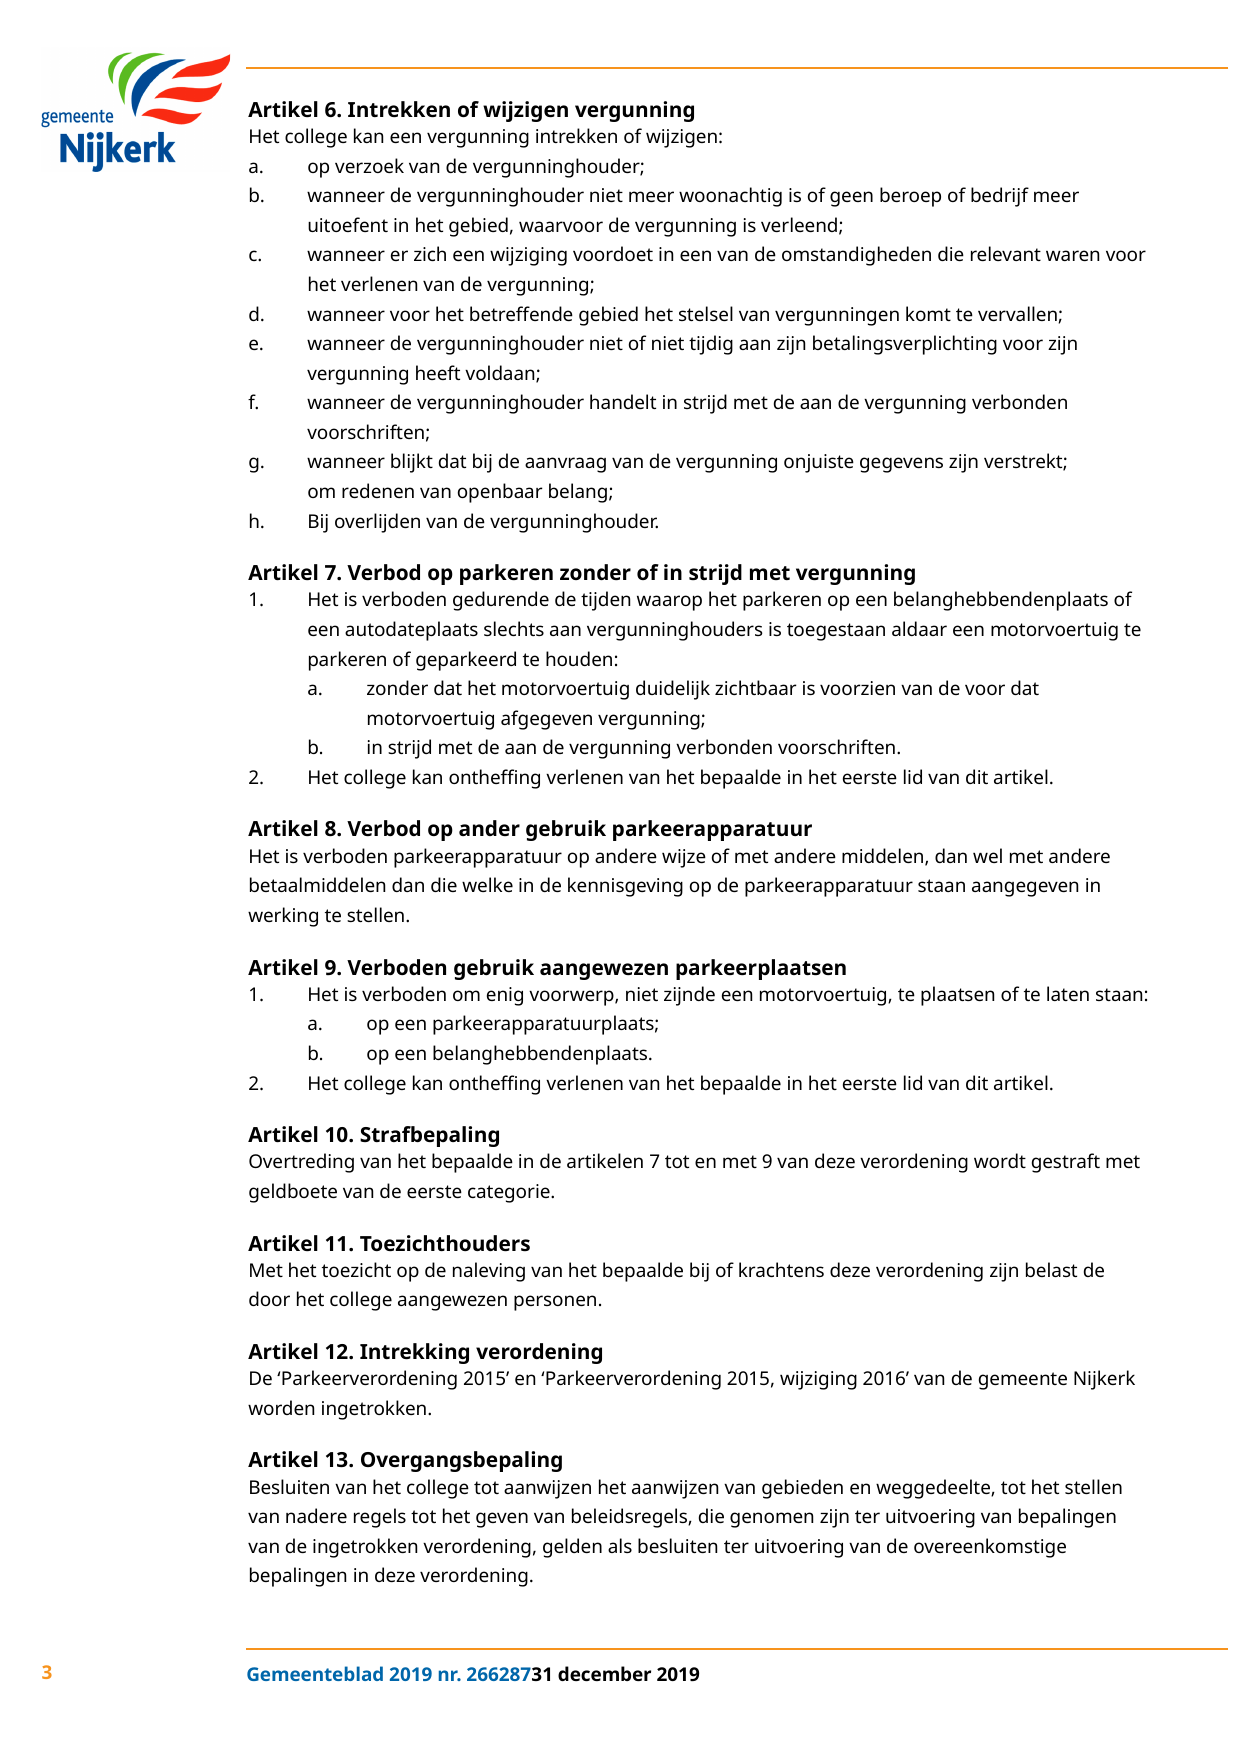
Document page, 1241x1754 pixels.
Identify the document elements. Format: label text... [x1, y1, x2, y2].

list Het college kan ontheffing verlenen van het bepaalde in het eerste lid van dit artikel. [248, 764, 1152, 790]
list wanneer blijkt dat bij de aanvraag van de vergunning onjuiste gegevens zijn verstrekt; [248, 449, 1152, 474]
list Bij overlijden van de vergunninghouder. [248, 508, 1152, 533]
list om redenen van openbaar belang; [248, 478, 1152, 504]
list op een belanghebbendenplaats. [307, 1040, 1152, 1066]
list wanneer de vergunninghouder handelt in strijd met de aan de vergunning verbonden voorschriften; [248, 389, 1152, 445]
list Het is verboden om enig voorwerp, niet zijnde een motorvoertuig, te plaatsen of te laten staan: [248, 981, 1152, 1007]
text Overtreding van het bepaalde in de artikelen 7 tot en met 9 van deze verordening wordt gestraft met geldboete van de eerste categorie. [248, 1149, 1152, 1204]
text Artikel 11. Toezichthouders [248, 1229, 1152, 1257]
text Met het toezicht op de naleving van het bepaalde bij of krachtens deze verordening zijn belast de door het college aangewezen personen. [248, 1257, 1152, 1312]
text De ‘Parkeerverordening 2015’ en ‘Parkeerverordening 2015, wijziging 2016’ van de gemeente Nijkerk worden ingetrokken. [248, 1366, 1152, 1421]
list zonder dat het motorvoertuig duidelijk zichtbaar is voorzien van de voor dat motorvoertuig afgegeven vergunning; [307, 675, 1152, 731]
text Het is verboden parkeerapparatuur op andere wijze of met andere middelen, dan wel met andere betaalmiddelen dan die welke in de kennisgeving op de parkeerapparatuur staan aangegeven in werking te stellen. [248, 843, 1152, 928]
text Artikel 10. Strafbepaling [248, 1120, 1152, 1149]
list Het is verboden gedurende de tijden waarop het parkeren op een belanghebbendenplaats of een autodateplaats slechts aan vergunninghouders is toegestaan aldaar een motorvoertuig te parkeren of geparkeerd te houden: [248, 587, 1152, 672]
text Artikel 6. Intrekken of wijzigen vergunning [248, 95, 1152, 123]
list in strijd met de aan de vergunning verbonden voorschriften. [307, 734, 1152, 760]
list wanneer voor het betreffende gebied het stelsel van vergunningen komt te vervallen; [248, 301, 1152, 326]
text Artikel 7. Verbod op parkeren zonder of in strijd met vergunning [248, 558, 1152, 587]
text Artikel 8. Verbod op ander gebruik parkeerapparatuur [248, 814, 1152, 843]
picture [41, 47, 231, 172]
list wanneer de vergunninghouder niet of niet tijdig aan zijn betalingsverplichting voor zijn vergunning heeft voldaan; [248, 330, 1152, 386]
text Het college kan een vergunning intrekken of wijzigen: [248, 123, 1152, 149]
text Artikel 13. Overgangsbepaling [248, 1446, 1152, 1474]
text Artikel 12. Intrekking verordening [248, 1337, 1152, 1366]
list wanneer er zich een wijziging voordoet in een van de omstandigheden die relevant waren voor het verlenen van de vergunning; [248, 242, 1152, 297]
list op een parkeerapparatuurplaats; [307, 1011, 1152, 1036]
text Artikel 9. Verboden gebruik aangewezen parkeerplaatsen [248, 953, 1152, 981]
list op verzoek van de vergunninghouder; [248, 153, 1152, 178]
list Het college kan ontheffing verlenen van het bepaalde in het eerste lid van dit artikel. [248, 1070, 1152, 1096]
list wanneer de vergunninghouder niet meer woonachtig is of geen beroep of bedrijf meer uitoefent in het gebied, waarvoor de vergunning is verleend; [248, 182, 1152, 238]
text Besluiten van het college tot aanwijzen het aanwijzen van gebieden en weggedeelte, tot het stellen van nadere regels tot het geven van beleidsregels, die genomen zijn ter uitvoering van bepalingen van de ingetrokken verordening, gelden als besluiten ter uitvoering van de overeenkomstige bepalingen in deze verordening. [248, 1474, 1152, 1588]
